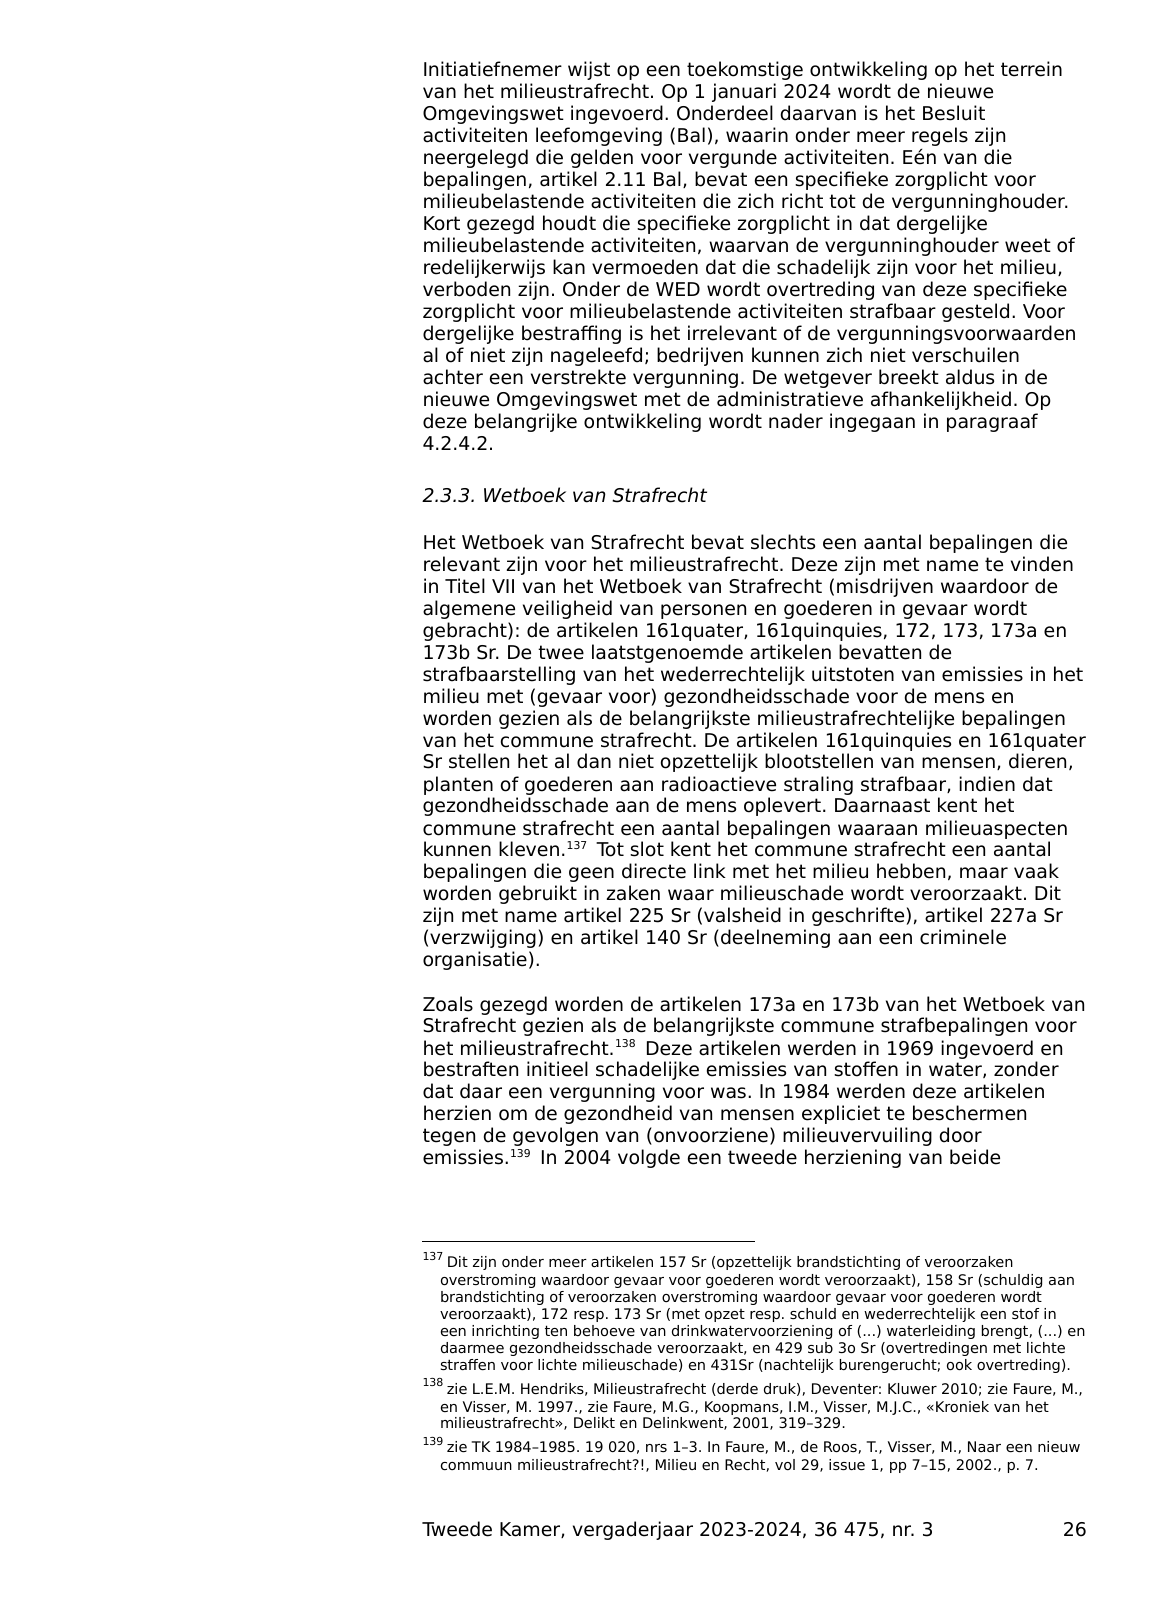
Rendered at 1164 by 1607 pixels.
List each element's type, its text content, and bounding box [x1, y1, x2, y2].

text Zoals gezegd worden de artikelen 173a en 173b van het Wetboek van Strafrecht gezien als de belangrijkste commune strafbepalingen voor het milieustrafrecht. Deze artikelen werden in 1969 ingevoerd en bestraften initieel schadelijke emissies van stoffen in water, zonder dat daar een vergunning voor was. In 1984 werden deze artikelen herzien om de gezondheid van mensen expliciet te beschermen tegen de gevolgen van (onvoorziene) milieuvervuiling door emissies. In 2004 volgde een tweede herziening van beide [422, 993, 1087, 1169]
text Dit zijn onder meer artikelen 157 Sr (opzettelijk brandstichting of veroorzaken overstroming waardoor gevaar voor goederen wordt veroorzaakt), 158 Sr (schuldig aan brandstichting of veroorzaken overstroming waardoor gevaar voor goederen wordt veroorzaakt), 172 resp. 173 Sr (met opzet resp. schuld en wederrechtelijk een stof in een inrichting ten behoeve van drinkwatervoorziening of (...) waterleiding brengt, (...) en daarmee gezondheidsschade veroorzaakt, en 429 sub 3o Sr (overtredingen met lichte straffen voor lichte milieuschade) en 431Sr (nachtelijk burengerucht; ook overtreding). [422, 1250, 1087, 1374]
text Het Wetboek van Strafrecht bevat slechts een aantal bepalingen die relevant zijn voor het milieustrafrecht. Deze zijn met name te vinden in Titel VII van het Wetboek van Strafrecht (misdrijven waardoor de algemene veiligheid van personen en goederen in gevaar wordt gebracht): de artikelen 161quater, 161quinquies, 172, 173, 173a en 173b Sr. De twee laatstgenoemde artikelen bevatten de strafbaarstelling van het wederrechtelijk uitstoten van emissies in het milieu met (gevaar voor) gezondheidsschade voor de mens en worden gezien als de belangrijkste milieustrafrechtelijke bepalingen van het commune strafrecht. De artikelen 161quinquies en 161quater Sr stellen het al dan niet opzettelijk blootstellen van mensen, dieren, planten of goederen aan radioactieve straling strafbaar, indien dat gezondheidsschade aan de mens oplevert. Daarnaast kent het commune strafrecht een aantal bepalingen waaraan milieuaspecten kunnen kleven. Tot slot kent het commune strafrecht een aantal bepalingen die geen directe link met het milieu hebben, maar vaak worden gebruikt in zaken waar milieuschade wordt veroorzaakt. Dit zijn met name artikel 225 Sr (valsheid in geschrifte), artikel 227a Sr (verzwijging) en artikel 140 Sr (deelneming aan een criminele organisatie). [422, 532, 1087, 971]
text zie TK 1984–1985. 19 020, nrs 1–3. In Faure, M., de Roos, T., Visser, M., Naar een nieuw commuun milieustrafrecht?!, Milieu en Recht, vol 29, issue 1, pp 7–15, 2002., p. 7. [422, 1435, 1087, 1474]
text zie L.E.M. Hendriks, Milieustrafrecht (derde druk), Deventer: Kluwer 2010; zie Faure, M., en Visser, M. 1997., zie Faure, M.G., Koopmans, I.M., Visser, M.J.C., «Kroniek van het milieustrafrecht», Delikt en Delinkwent, 2001, 319–329. [422, 1377, 1087, 1432]
subtitle 2.3.3. Wetboek van Strafrecht [422, 485, 1087, 507]
text Initiatiefnemer wijst op een toekomstige ontwikkeling op het terrein van het milieustrafrecht. Op 1 januari 2024 wordt de nieuwe Omgevingswet ingevoerd. Onderdeel daarvan is het Besluit activiteiten leefomgeving (Bal), waarin onder meer regels zijn neergelegd die gelden voor vergunde activiteiten. Eén van die bepalingen, artikel 2.11 Bal, bevat een specifieke zorgplicht voor milieubelastende activiteiten die zich richt tot de vergunninghouder. Kort gezegd houdt die specifieke zorgplicht in dat dergelijke milieubelastende activiteiten, waarvan de vergunninghouder weet of redelijkerwijs kan vermoeden dat die schadelijk zijn voor het milieu, verboden zijn. Onder de WED wordt overtreding van deze specifieke zorgplicht voor milieubelastende activiteiten strafbaar gesteld. Voor dergelijke bestraffing is het irrelevant of de vergunningsvoorwaarden al of niet zijn nageleefd; bedrijven kunnen zich niet verschuilen achter een verstrekte vergunning. De wetgever breekt aldus in de nieuwe Omgevingswet met de administratieve afhankelijkheid. Op deze belangrijke ontwikkeling wordt nader ingegaan in paragraaf 4.2.4.2. [422, 59, 1087, 455]
